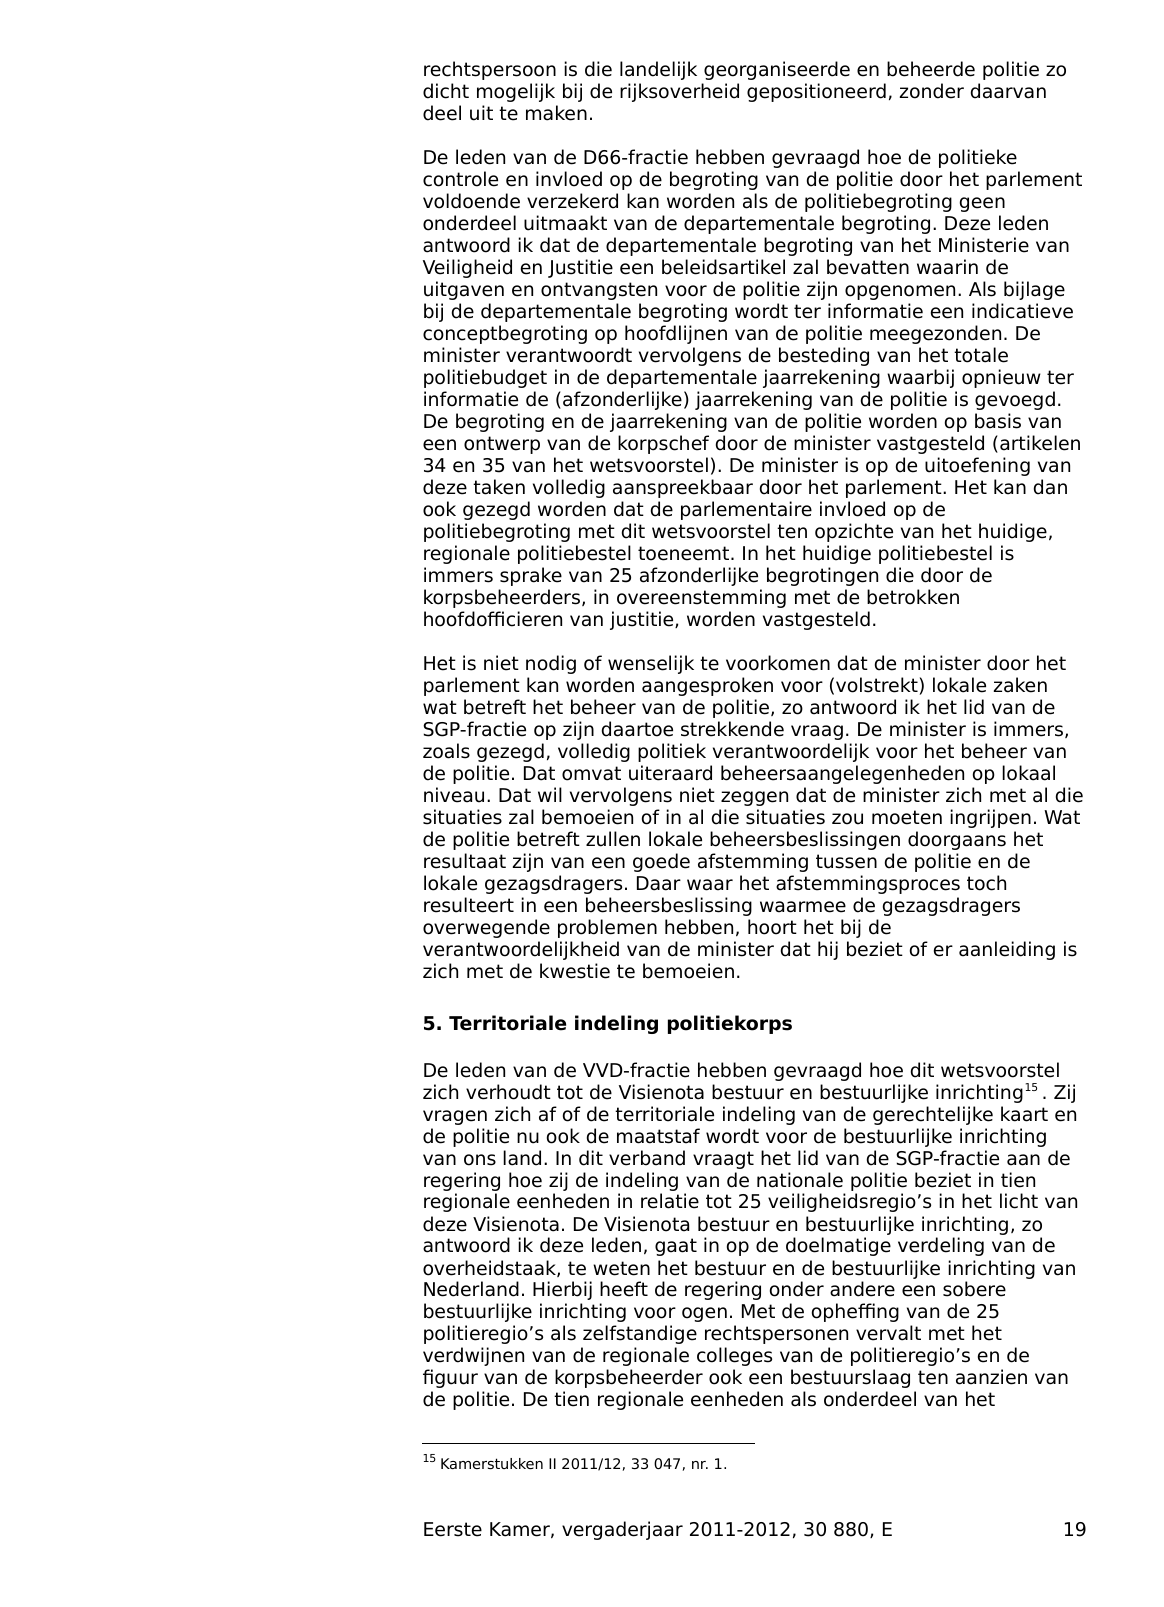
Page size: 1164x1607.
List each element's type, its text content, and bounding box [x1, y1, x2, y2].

text rechtspersoon is die landelijk georganiseerde en beheerde politie zo dicht mogelijk bij de rijksoverheid gepositioneerd, zonder daarvan deel uit te maken. [422, 59, 1087, 125]
text De leden van de D66-fractie hebben gevraagd hoe de politieke controle en invloed op de begroting van de politie door het parlement voldoende verzekerd kan worden als de politiebegroting geen onderdeel uitmaakt van de departementale begroting. Deze leden antwoord ik dat de departementale begroting van het Ministerie van Veiligheid en Justitie een beleidsartikel zal bevatten waarin de uitgaven en ontvangsten voor de politie zijn opgenomen. Als bijlage bij de departementale begroting wordt ter informatie een indicatieve conceptbegroting op hoofdlijnen van de politie meegezonden. De minister verantwoordt vervolgens de besteding van het totale politiebudget in de departementale jaarrekening waarbij opnieuw ter informatie de (afzonderlijke) jaarrekening van de politie is gevoegd. De begroting en de jaarrekening van de politie worden op basis van een ontwerp van de korpschef door de minister vastgesteld (artikelen 34 en 35 van het wetsvoorstel). De minister is op de uitoefening van deze taken volledig aanspreekbaar door het parlement. Het kan dan ook gezegd worden dat de parlementaire invloed op de politiebegroting met dit wetsvoorstel ten opzichte van het huidige, regionale politiebestel toeneemt. In het huidige politiebestel is immers sprake van 25 afzonderlijke begrotingen die door de korpsbeheerders, in overeenstemming met de betrokken hoofdofficieren van justitie, worden vastgesteld. [422, 147, 1087, 631]
text Kamerstukken II 2011/12, 33 047, nr. 1. [422, 1452, 1087, 1474]
subtitle 5. Territoriale indeling politiekorps [422, 1013, 1087, 1034]
text De leden van de VVD-fractie hebben gevraagd hoe dit wetsvoorstel zich verhoudt tot de Visienota bestuur en bestuurlijke inrichting. Zij vragen zich af of de territoriale indeling van de gerechtelijke kaart en de politie nu ook de maatstaf wordt voor de bestuurlijke inrichting van ons land. In dit verband vraagt het lid van de SGP-fractie aan de regering hoe zij de indeling van de nationale politie beziet in tien regionale eenheden in relatie tot 25 veiligheidsregio’s in het licht van deze Visienota. De Visienota bestuur en bestuurlijke inrichting, zo antwoord ik deze leden, gaat in op de doelmatige verdeling van de overheidstaak, te weten het bestuur en de bestuurlijke inrichting van Nederland. Hierbij heeft de regering onder andere een sobere bestuurlijke inrichting voor ogen. Met de opheffing van de 25 politieregio’s als zelfstandige rechtspersonen vervalt met het verdwijnen van de regionale colleges van de politieregio’s en de figuur van de korpsbeheerder ook een bestuurslaag ten aanzien van de politie. De tien regionale eenheden als onderdeel van het [422, 1059, 1087, 1411]
text Het is niet nodig of wenselijk te voorkomen dat de minister door het parlement kan worden aangesproken voor (volstrekt) lokale zaken wat betreft het beheer van de politie, zo antwoord ik het lid van de SGP-fractie op zijn daartoe strekkende vraag. De minister is immers, zoals gezegd, volledig politiek verantwoordelijk voor het beheer van de politie. Dat omvat uiteraard beheersaangelegenheden op lokaal niveau. Dat wil vervolgens niet zeggen dat de minister zich met al die situaties zal bemoeien of in al die situaties zou moeten ingrijpen. Wat de politie betreft zullen lokale beheersbeslissingen doorgaans het resultaat zijn van een goede afstemming tussen de politie en de lokale gezagsdragers. Daar waar het afstemmingsproces toch resulteert in een beheersbeslissing waarmee de gezagsdragers overwegende problemen hebben, hoort het bij de verantwoordelijkheid van de minister dat hij beziet of er aanleiding is zich met de kwestie te bemoeien. [422, 653, 1087, 983]
